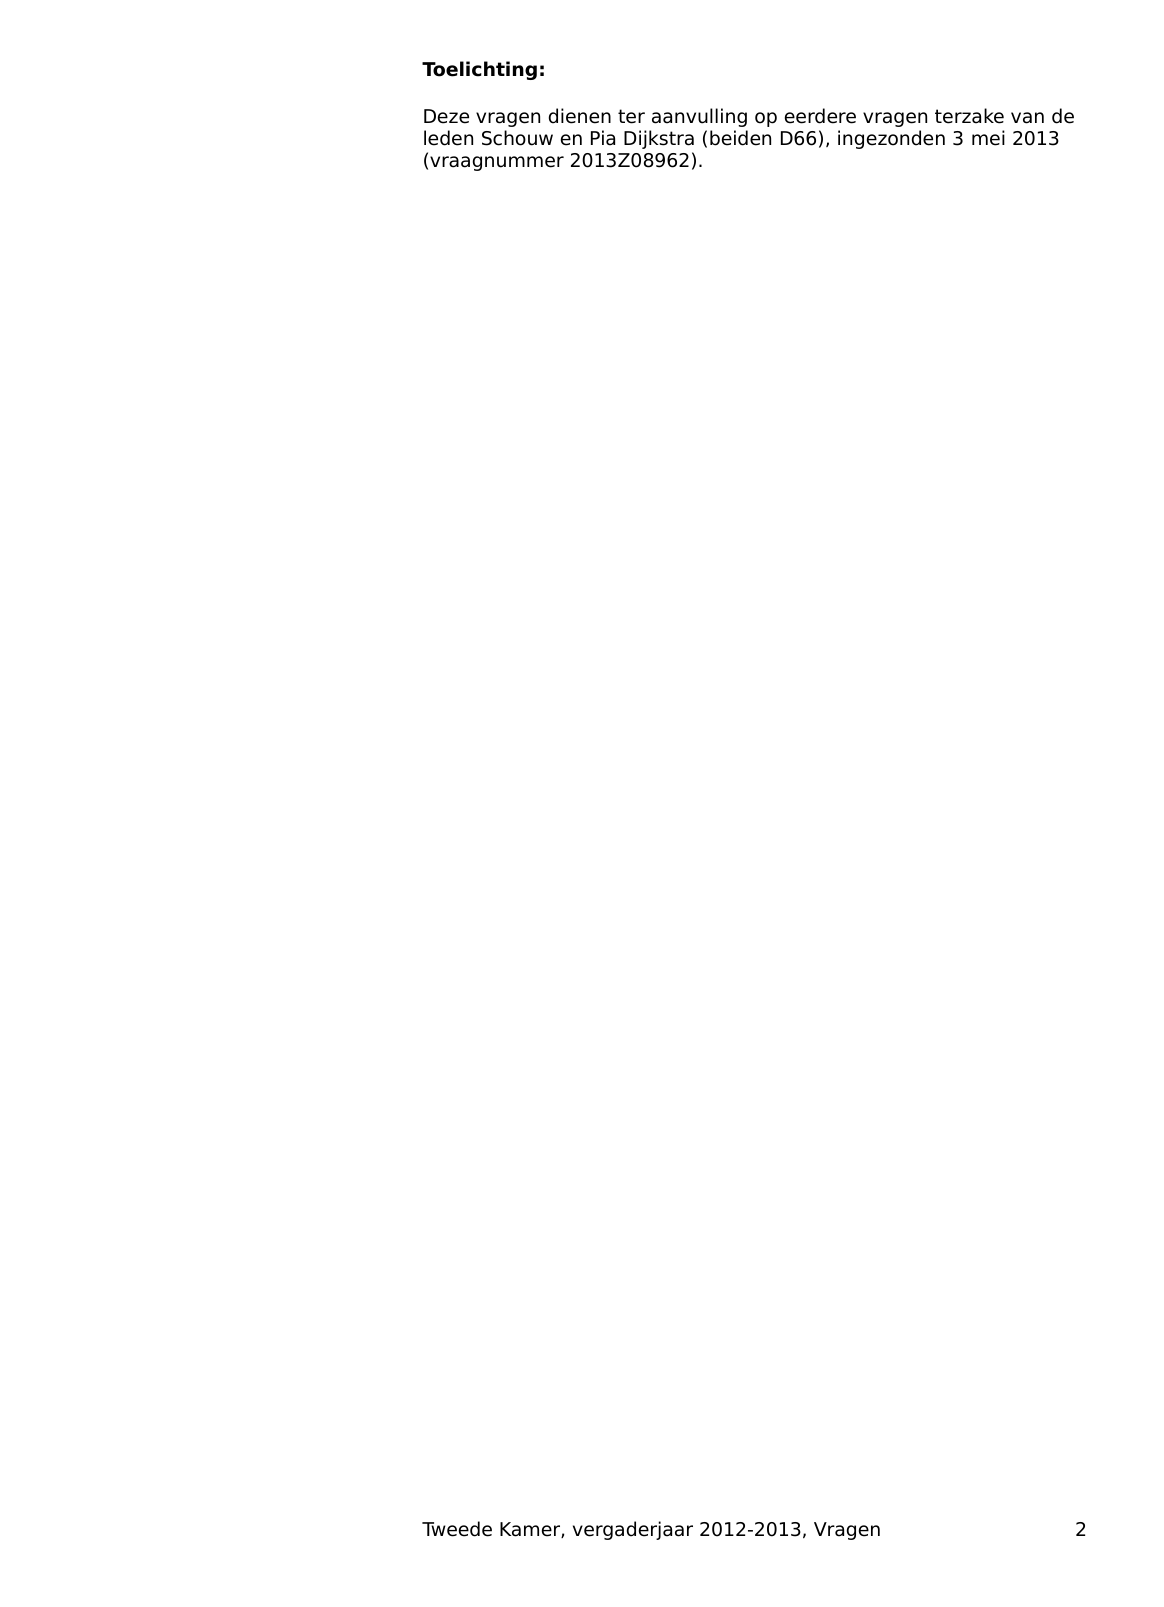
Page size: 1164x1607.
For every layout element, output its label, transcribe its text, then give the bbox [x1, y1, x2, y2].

text Deze vragen dienen ter aanvulling op eerdere vragen terzake van de leden Schouw en Pia Dijkstra (beiden D66), ingezonden 3 mei 2013 (vraagnummer 2013Z08962). [422, 106, 1087, 172]
subtitle Toelichting: [422, 59, 1087, 81]
